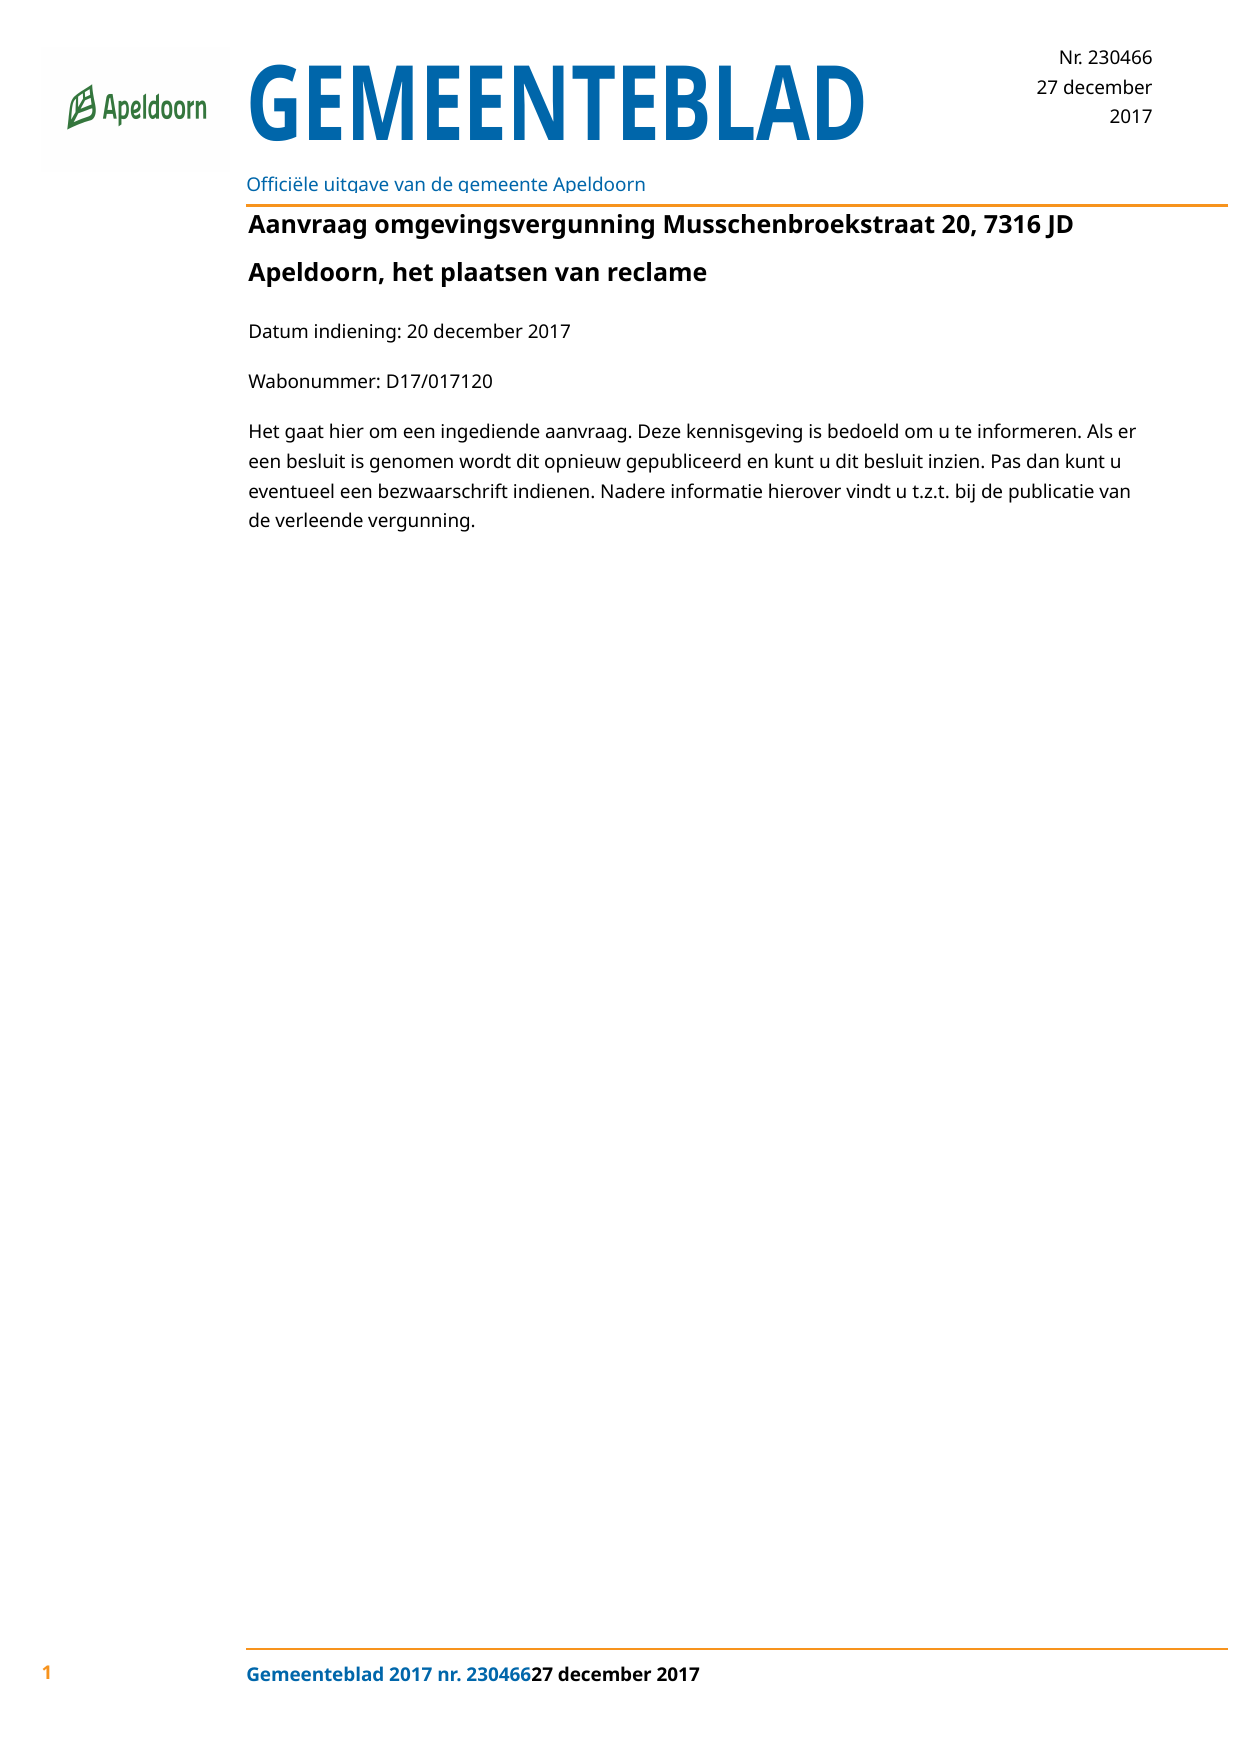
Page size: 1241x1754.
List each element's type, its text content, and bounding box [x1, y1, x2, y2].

text Aanvraag omgevingsvergunning Musschenbroekstraat 20, 7316 JD Apeldoorn, het plaatsen van reclame [248, 207, 1152, 288]
text Het gaat hier om een ingediende aanvraag. Deze kennisgeving is bedoeld om u te informeren. Als er een besluit is genomen wordt dit opnieuw gepubliceerd en kunt u dit besluit inzien. Pas dan kunt u eventueel een bezwaarschrift indienen. Nadere informatie hierover vindt u t.z.t. bij de publicatie van de verleende vergunning. [248, 419, 1152, 533]
text Wabonummer: D17/017120 [248, 368, 1152, 394]
text Datum indiening: 20 december 2017 [248, 318, 1152, 344]
picture [41, 47, 231, 172]
